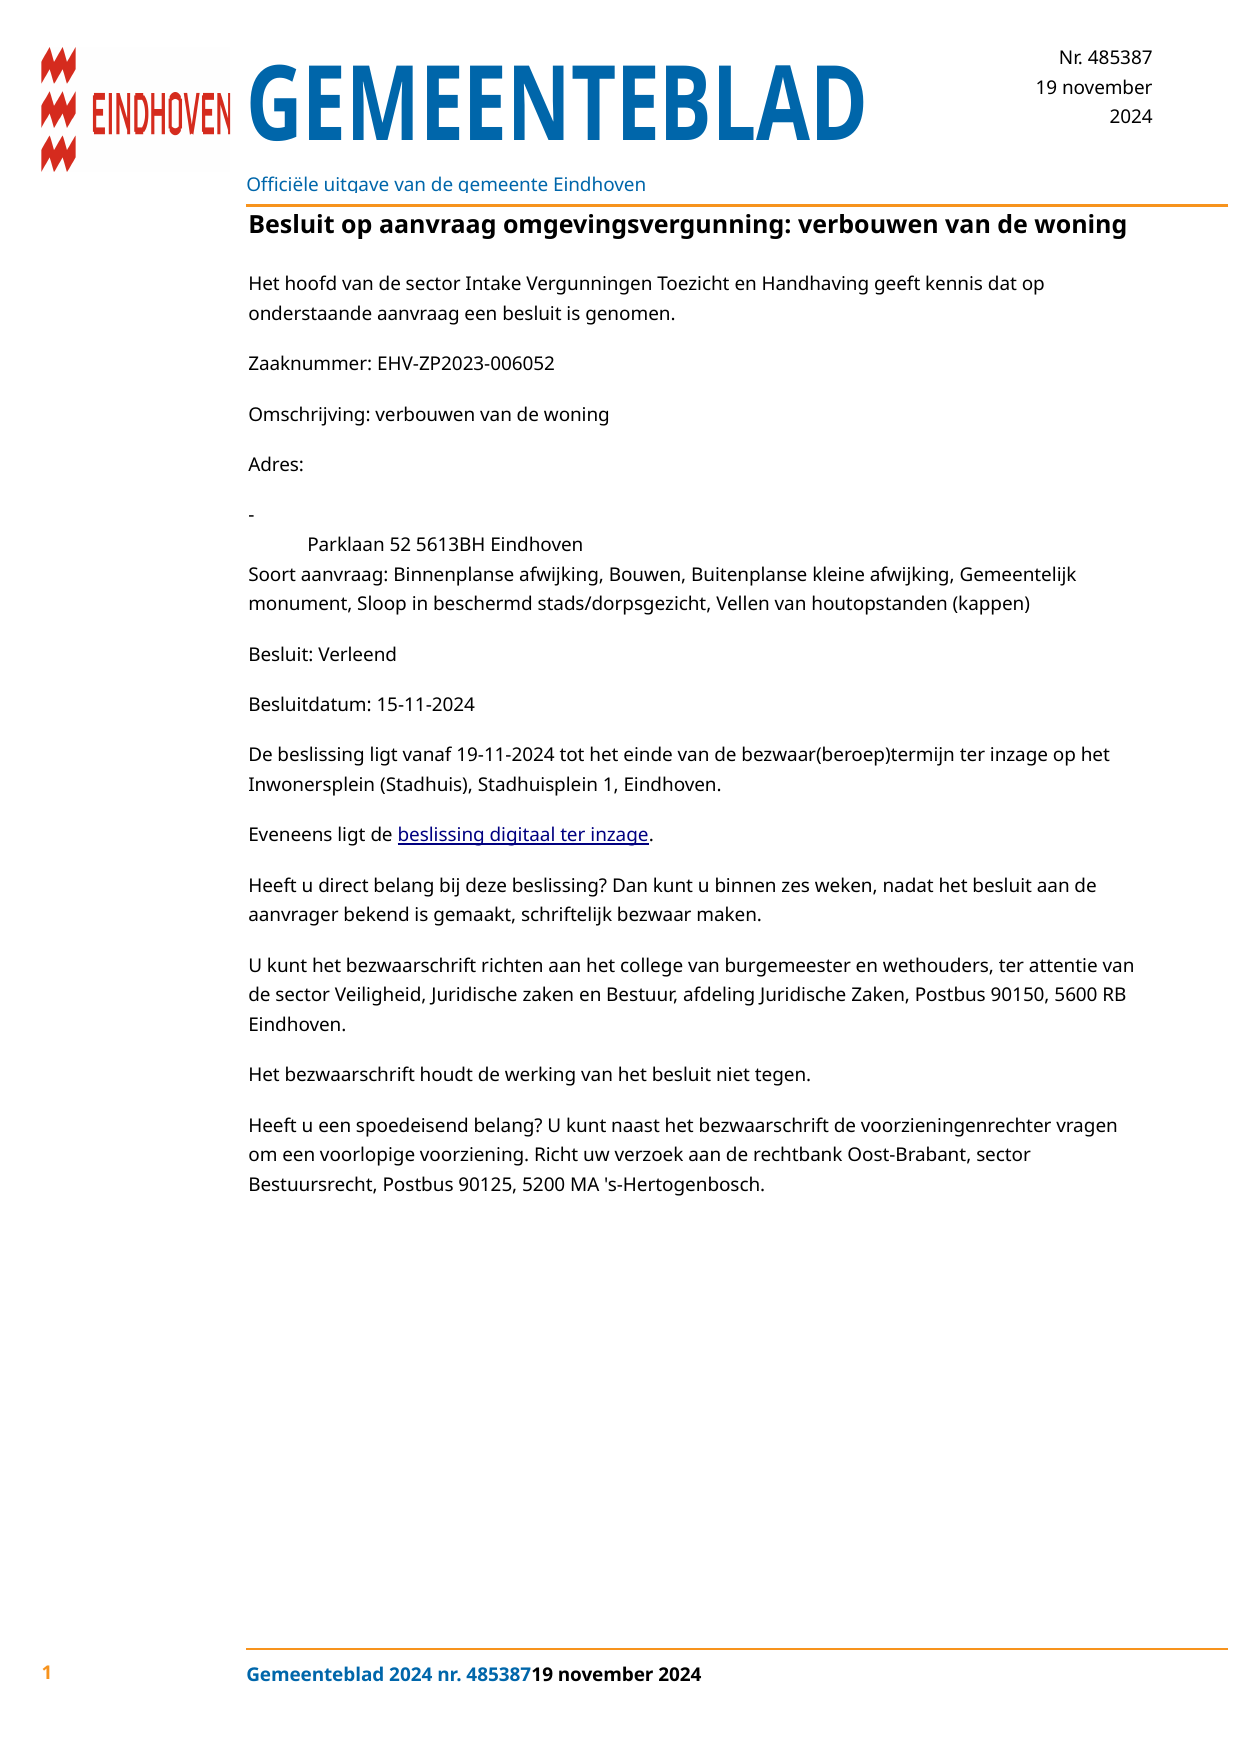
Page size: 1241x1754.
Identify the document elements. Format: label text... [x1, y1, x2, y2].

text Besluitdatum: 15-11-2024 [248, 691, 1152, 717]
list Parklaan 52 5613BH Eindhoven [248, 531, 1152, 557]
text Besluit op aanvraag omgevingsvergunning: verbouwen van de woning [248, 207, 1152, 241]
text Besluit: Verleend [248, 641, 1152, 666]
text Soort aanvraag: Binnenplanse afwijking, Bouwen, Buitenplanse kleine afwijking, Gemeentelijk monument, Sloop in beschermd stads/dorpsgezicht, Vellen van houtopstanden (kappen) [248, 561, 1152, 616]
text Heeft u een spoedeisend belang? U kunt naast het bezwaarschrift de voorzieningenrechter vragen om een voorlopige voorziening. Richt uw verzoek aan de rechtbank Oost-Brabant, sector Bestuursrecht, Postbus 90125, 5200 MA 's-Hertogenbosch. [248, 1112, 1152, 1197]
text Heeft u direct belang bij deze beslissing? Dan kunt u binnen zes weken, nadat het besluit aan de aanvrager bekend is gemaakt, schriftelijk bezwaar maken. [248, 872, 1152, 927]
text Het bezwaarschrift houdt de werking van het besluit niet tegen. [248, 1062, 1152, 1087]
text U kunt het bezwaarschrift richten aan het college van burgemeester en wethouders, ter attentie van de sector Veiligheid, Juridische zaken en Bestuur, afdeling Juridische Zaken, Postbus 90150, 5600 RB Eindhoven. [248, 952, 1152, 1037]
picture [41, 47, 231, 172]
text De beslissing ligt vanaf 19-11-2024 tot het einde van de bezwaar(beroep)termijn ter inzage op het Inwonersplein (Stadhuis), Stadhuisplein 1, Eindhoven. [248, 742, 1152, 797]
text Eveneens ligt de beslissing digitaal ter inzage. [248, 822, 1152, 847]
text Het hoofd van de sector Intake Vergunningen Toezicht en Handhaving geeft kennis dat op onderstaande aanvraag een besluit is genomen. [248, 270, 1152, 326]
text Omschrijving: verbouwen van de woning [248, 401, 1152, 426]
text Zaaknummer: EHV-ZP2023-006052 [248, 350, 1152, 376]
text Adres: [248, 451, 1152, 477]
